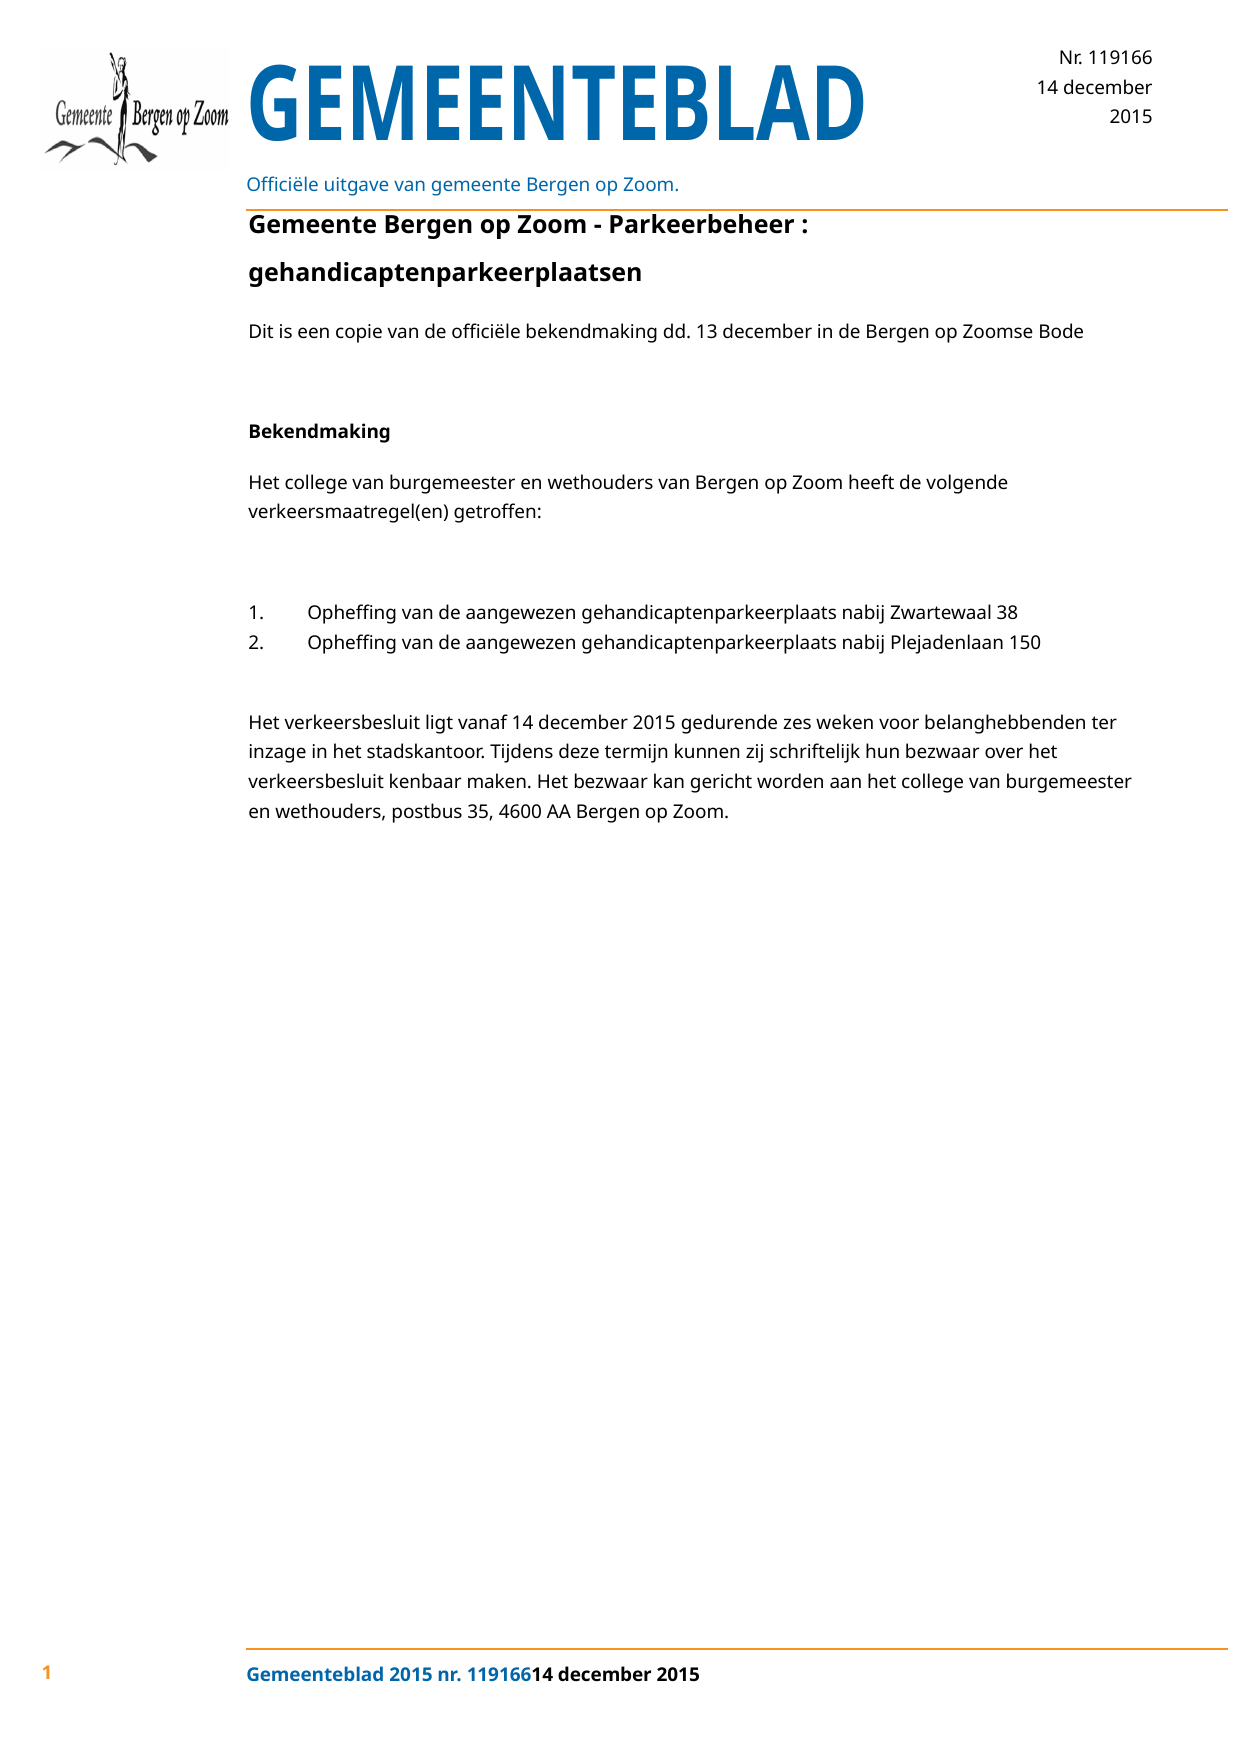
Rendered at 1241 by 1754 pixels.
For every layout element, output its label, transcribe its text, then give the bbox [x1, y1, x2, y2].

picture [41, 47, 231, 172]
list Opheffing van de aangewezen gehandicaptenparkeerplaats nabij Zwartewaal 38 [248, 599, 1152, 625]
text Het college van burgemeester en wethouders van Bergen op Zoom heeft de volgende verkeersmaatre­gel(en) getroffen: [248, 469, 1152, 524]
text Het verkeersbesluit ligt vanaf 14 december 2015 geduren­de zes weken voor belanghebbenden ter inzage in het stadskantoor. Tijdens deze termijn kunnen zij schriftelijk hun bezwaar over het verkeersbesluit kenbaar maken. Het bezwaar kan gericht worden aan het college van burgemeester en wethouders, postbus 35, 4600 AA Bergen op Zoom. [248, 709, 1152, 824]
text Bekendmaking [248, 419, 1152, 444]
text Gemeente Bergen op Zoom - Parkeerbeheer : gehandicaptenparkeerplaatsen [248, 211, 1152, 288]
list Opheffing van de aangewezen gehandicaptenparkeerplaats nabij Plejadenlaan 150 [248, 629, 1152, 655]
text Dit is een copie van de officiële bekendmaking dd. 13 december in de Bergen op Zoomse Bode [248, 318, 1152, 344]
